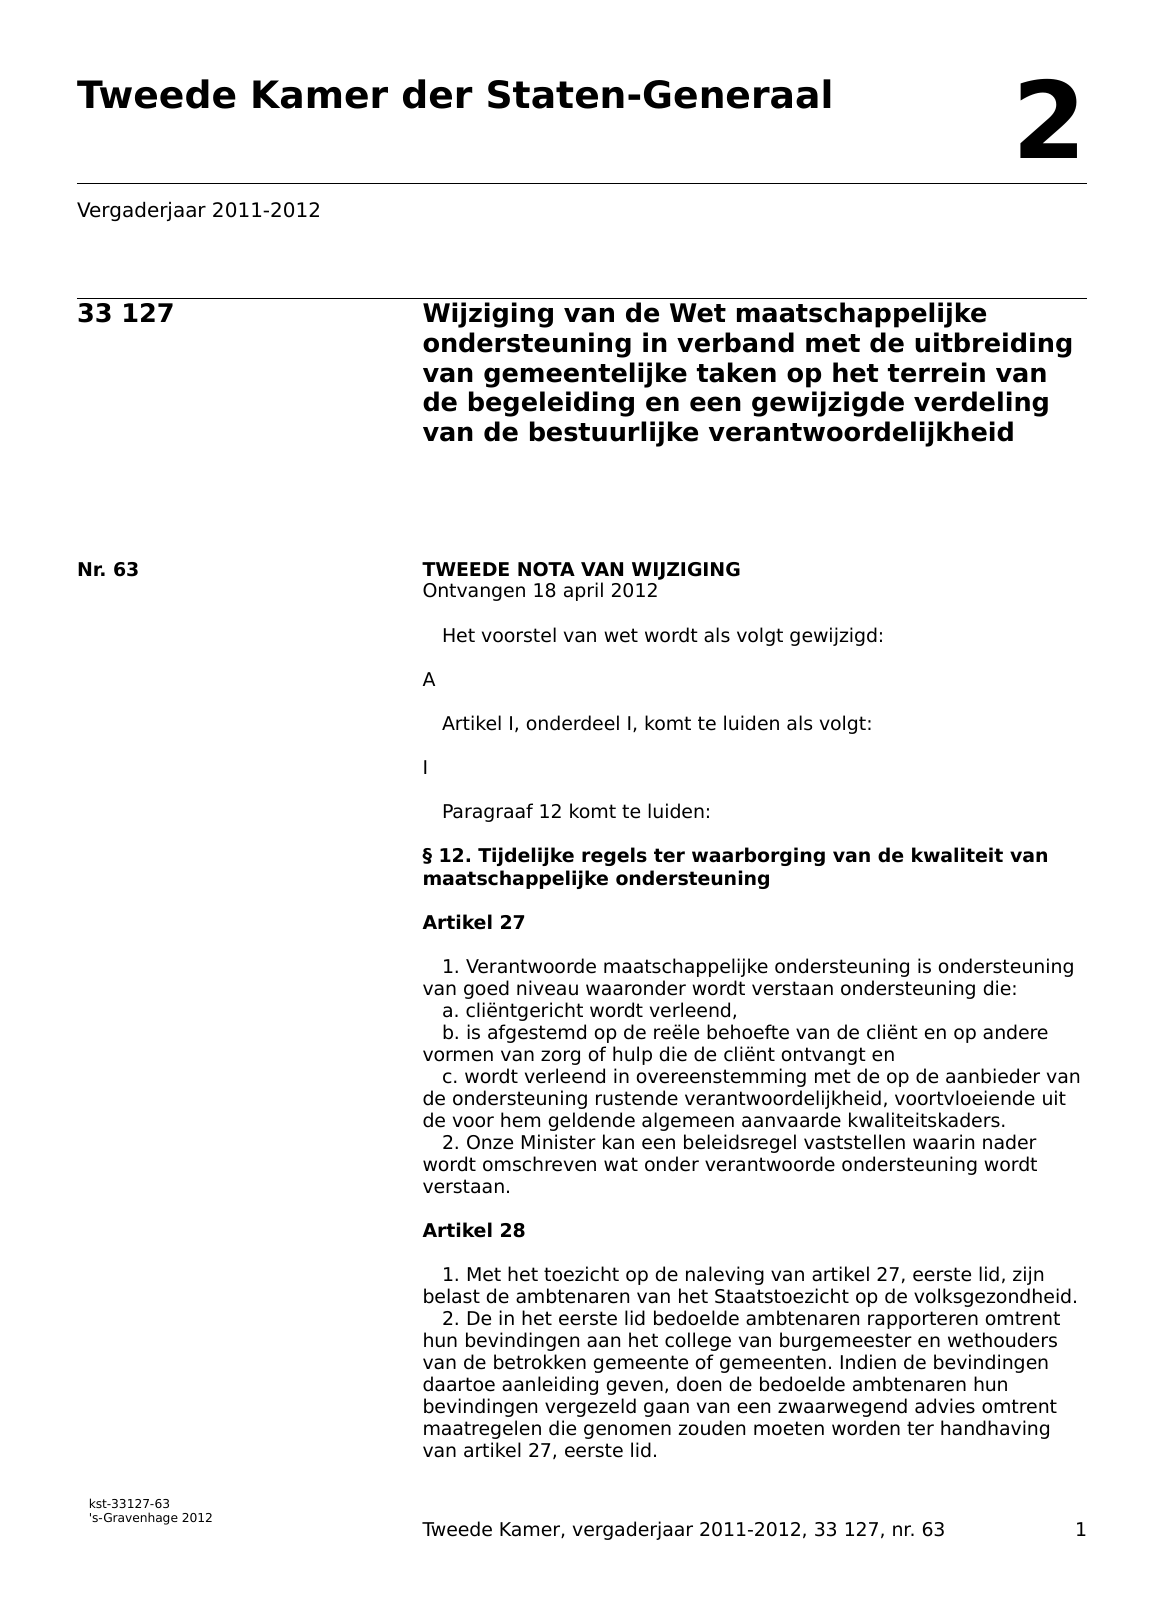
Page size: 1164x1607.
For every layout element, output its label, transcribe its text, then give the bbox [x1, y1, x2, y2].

text Het voorstel van wet wordt als volgt gewijzigd: [422, 624, 1087, 647]
text 2. De in het eerste lid bedoelde ambtenaren rapporteren omtrent hun bevindingen aan het college van burgemeester en wethouders van de betrokken gemeente of gemeenten. Indien de bevindingen daartoe aanleiding geven, doen de bedoelde ambtenaren hun bevindingen vergezeld gaan van een zwaarwegend advies omtrent maatregelen die genomen zouden moeten worden ter handhaving van artikel 27, eerste lid. [422, 1308, 1087, 1462]
subtitle Artikel 27 [422, 912, 1087, 933]
text 1. Verantwoorde maatschappelijke ondersteuning is ondersteuning van goed niveau waaronder wordt verstaan ondersteuning die: [422, 956, 1087, 1000]
subtitle § 12. Tijdelijke regels ter waarborging van de kwaliteit van maatschappelijke ondersteuning [422, 845, 1087, 889]
text c. wordt verleend in overeenstemming met de op de aanbieder van de ondersteuning rustende verantwoordelijkheid, voortvloeiende uit de voor hem geldende algemeen aanvaarde kwaliteitskaders. [422, 1066, 1087, 1132]
text Paragraaf 12 komt te luiden: [422, 801, 1087, 823]
text 1. Met het toezicht op de naleving van artikel 27, eerste lid, zijn belast de ambtenaren van het Staatstoezicht op de volksgezondheid. [422, 1264, 1087, 1308]
subtitle Artikel 28 [422, 1220, 1087, 1242]
subtitle I [422, 757, 1087, 779]
text kst-33127-63 [88, 1497, 323, 1511]
text Ontvangen 18 april 2012 [422, 580, 1087, 602]
text b. is afgestemd op de reële behoefte van de cliënt en op andere vormen van zorg of hulp die de cliënt ontvangt en [422, 1022, 1087, 1066]
text 2. Onze Minister kan een beleidsregel vaststellen waarin nader wordt omschreven wat onder verantwoorde ondersteuning wordt verstaan. [422, 1132, 1087, 1197]
table_cell Vergaderjaar 2011-2012 [77, 184, 1087, 298]
text 's-Gravenhage 2012 [88, 1511, 323, 1525]
subtitle 33 127 Wijziging van de Wet maatschappelijke ondersteuning in verband met de uitbreiding van gemeentelijke taken op het terrein van de begeleiding en een gewijzigde verdeling van de bestuurlijke verantwoordelijkheid [77, 299, 1087, 447]
subtitle Nr. 63 TWEEDE NOTA VAN WIJZIGING [77, 558, 1087, 580]
text Artikel I, onderdeel I, komt te luiden als volgt: [422, 713, 1087, 735]
table_header 2 [886, 59, 1087, 183]
table_header Tweede Kamer der Staten-Generaal [77, 59, 886, 183]
text a. cliëntgericht wordt verleend, [422, 1000, 1087, 1022]
subtitle A [422, 669, 1087, 691]
